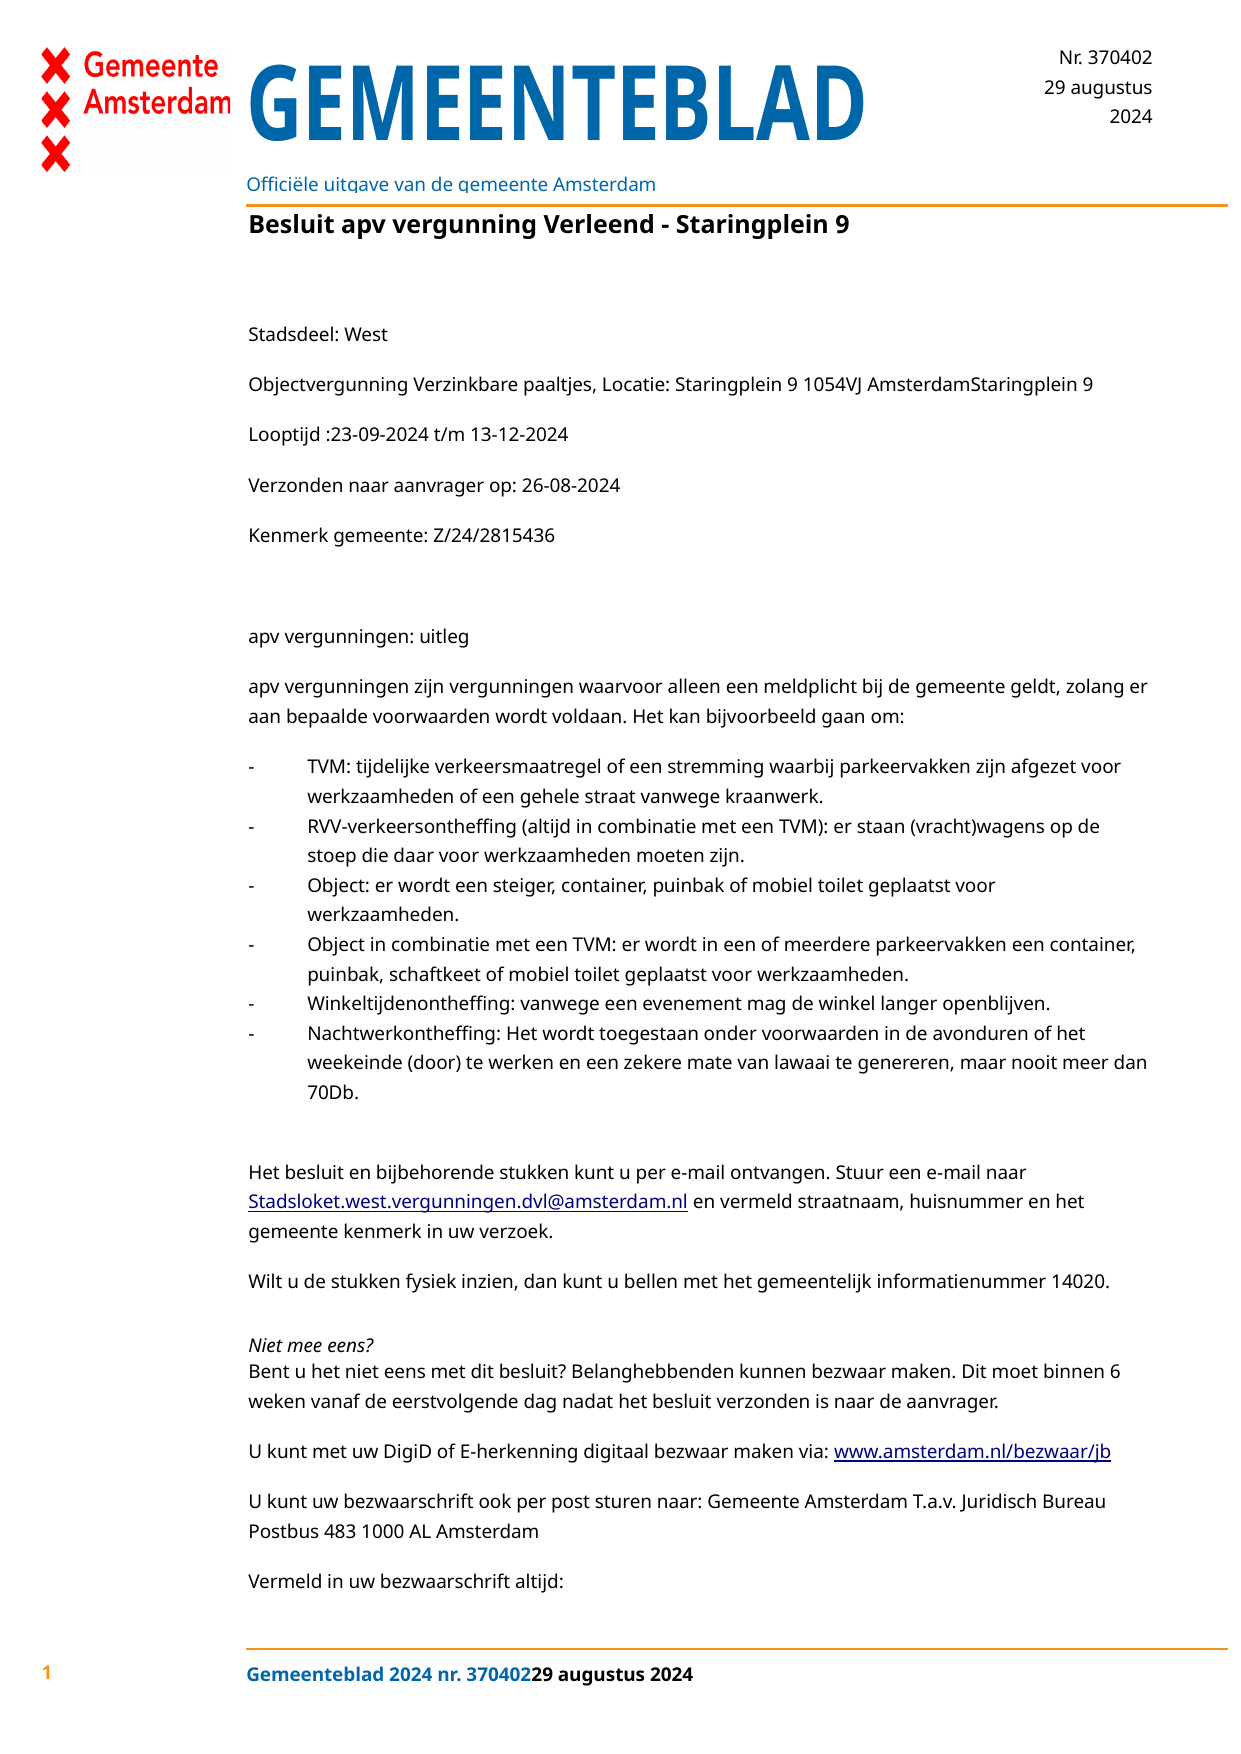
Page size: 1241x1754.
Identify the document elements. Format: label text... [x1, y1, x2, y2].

text Vermeld in uw bezwaarschrift altijd: [248, 1569, 1152, 1594]
text Stadsdeel: West [248, 321, 1152, 346]
text Besluit apv vergunning Verleend - Staringplein 9 [248, 207, 1152, 241]
text Objectvergunning Verzinkbare paaltjes, Locatie: Staringplein 9 1054VJ AmsterdamStaringplein 9 [248, 371, 1152, 397]
list Object: er wordt een steiger, container, puinbak of mobiel toilet geplaatst voor werkzaamheden. [248, 872, 1152, 927]
text Verzonden naar aanvrager op: 26-08-2024 [248, 472, 1152, 498]
list TVM: tijdelijke verkeersmaatregel of een stremming waarbij parkeervakken zijn afgezet voor werkzaamheden of een gehele straat vanwege kraanwerk. [248, 754, 1152, 809]
list Nachtwerkontheffing: Het wordt toegestaan onder voorwaarden in de avonduren of het weekeinde (door) te werken en een zekere mate van lawaai te genereren, maar nooit meer dan 70Db. [248, 1020, 1152, 1105]
text Bent u het niet eens met dit besluit? Belanghebbenden kunnen bezwaar maken. Dit moet binnen 6 weken vanaf de eerstvolgende dag nadat het besluit verzonden is naar de aanvrager. [248, 1358, 1152, 1414]
list RVV-verkeersontheffing (altijd in combinatie met een TVM): er staan (vracht)wagens op de stoep die daar voor werkzaamheden moeten zijn. [248, 813, 1152, 868]
picture [41, 47, 231, 172]
text U kunt uw bezwaarschrift ook per post sturen naar: Gemeente Amsterdam T.a.v. Juridisch Bureau Postbus 483 1000 AL Amsterdam [248, 1489, 1152, 1544]
text U kunt met uw DigiD of E-herkenning digitaal bezwaar maken via: www.amsterdam.nl/bezwaar/jb [248, 1438, 1152, 1464]
list Winkeltijdenontheffing: vanwege een evenement mag de winkel langer openblijven. [248, 990, 1152, 1016]
text Wilt u de stukken fysiek inzien, dan kunt u bellen met het gemeentelijk informatienummer 14020. [248, 1269, 1152, 1294]
text apv vergunningen zijn vergunningen waarvoor alleen een meldplicht bij de gemeente geldt, zolang er aan bepaalde voorwaarden wordt voldaan. Het kan bijvoorbeeld gaan om: [248, 674, 1152, 729]
text Niet mee eens? [248, 1333, 1152, 1358]
list Object in combinatie met een TVM: er wordt in een of meerdere parkeervakken een container, puinbak, schaftkeet of mobiel toilet geplaatst voor werkzaamheden. [248, 931, 1152, 986]
text Het besluit en bijbehorende stukken kunt u per e-mail ontvangen. Stuur een e-mail naar Stadsloket.west.vergunningen.dvl@amsterdam.nl en vermeld straatnaam, huisnummer en het gemeente kenmerk in uw verzoek. [248, 1159, 1152, 1244]
text apv vergunningen: uitleg [248, 623, 1152, 649]
text Kenmerk gemeente: Z/24/2815436 [248, 522, 1152, 548]
text Looptijd :23-09-2024 t/m 13-12-2024 [248, 422, 1152, 447]
